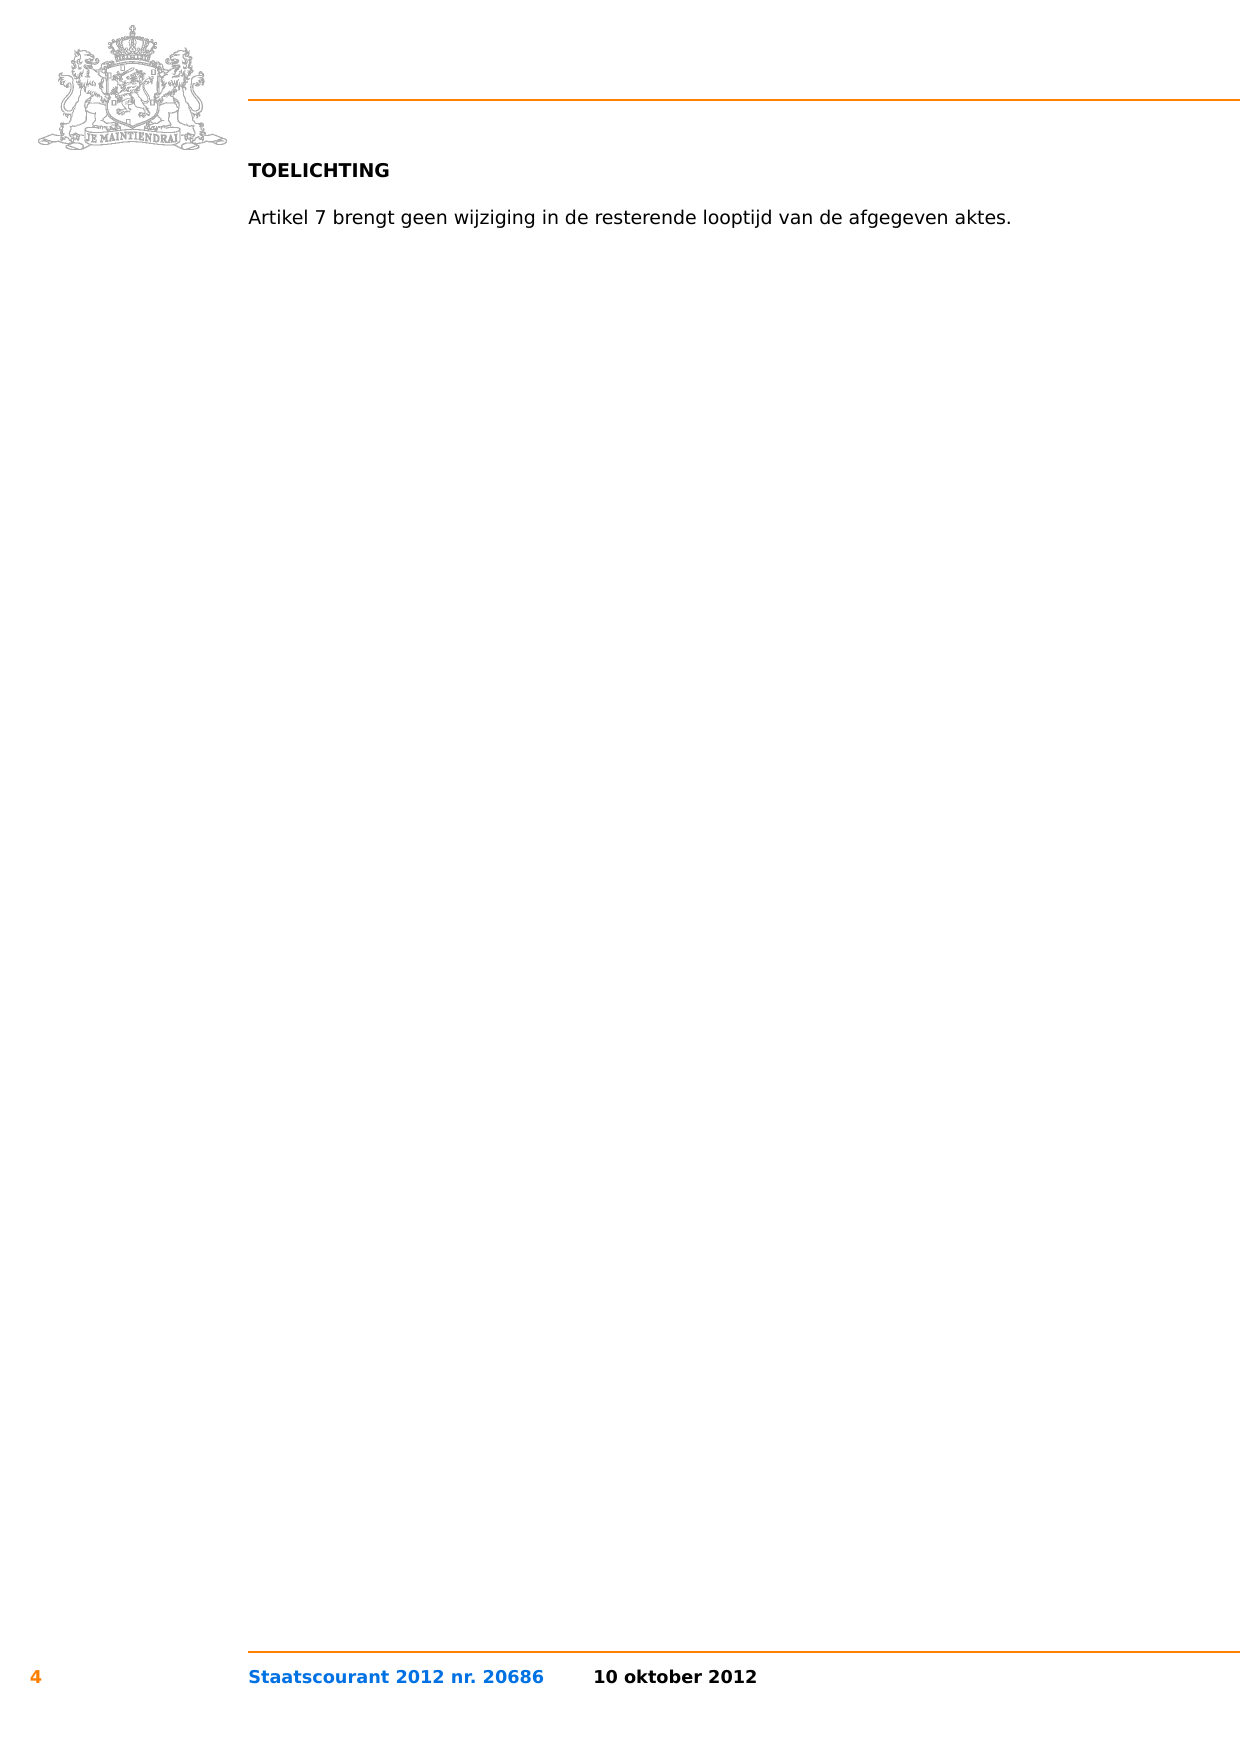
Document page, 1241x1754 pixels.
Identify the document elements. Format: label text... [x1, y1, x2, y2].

text Artikel 7 brengt geen wijziging in de resterende looptijd van de afgegeven aktes. [248, 207, 1163, 229]
picture [38, 25, 227, 150]
subtitle TOELICHTING [248, 160, 1163, 182]
